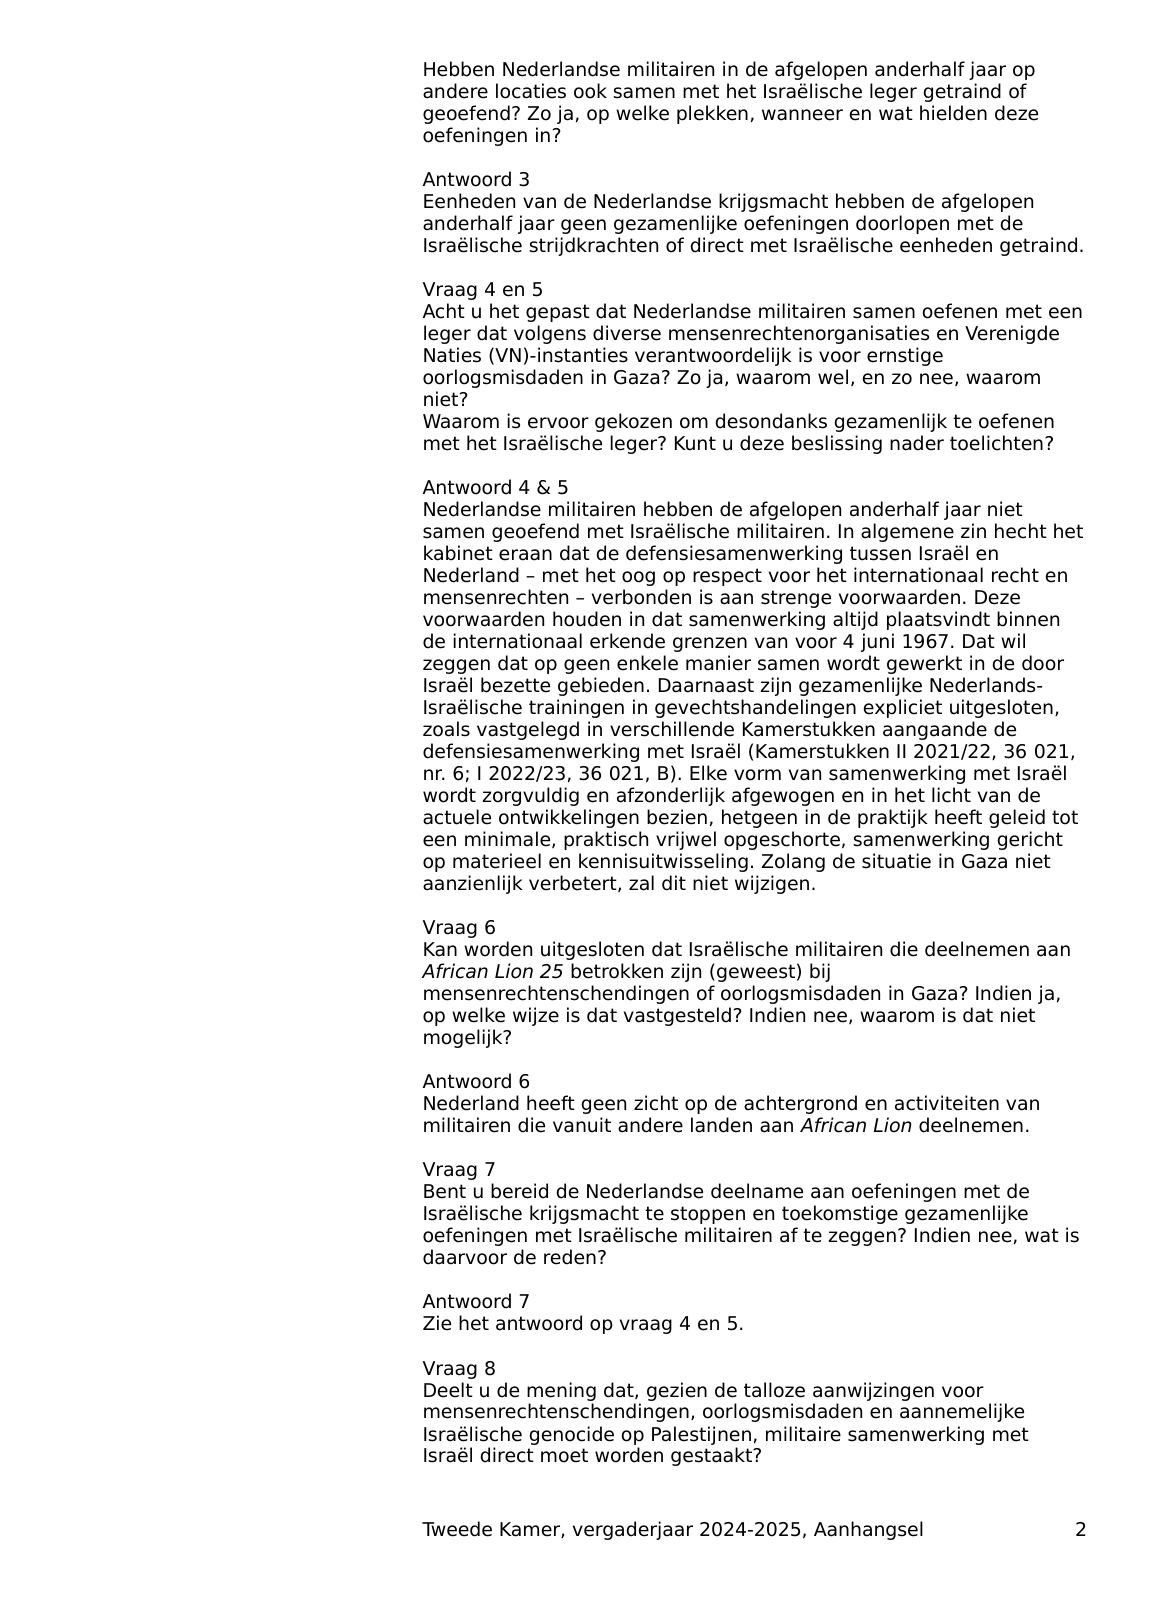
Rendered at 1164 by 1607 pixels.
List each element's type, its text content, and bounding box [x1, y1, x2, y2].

text Vraag 8 [422, 1357, 1087, 1379]
text Hebben Nederlandse militairen in de afgelopen anderhalf jaar op andere locaties ook samen met het Israëlische leger getraind of geoefend? Zo ja, op welke plekken, wanneer en wat hielden deze oefeningen in? [422, 59, 1087, 147]
text Vraag 7 [422, 1159, 1087, 1181]
text Antwoord 3 [422, 169, 1087, 191]
text Eenheden van de Nederlandse krijgsmacht hebben de afgelopen anderhalf jaar geen gezamenlijke oefeningen doorlopen met de Israëlische strijdkrachten of direct met Israëlische eenheden getraind. [422, 191, 1087, 257]
text Acht u het gepast dat Nederlandse militairen samen oefenen met een leger dat volgens diverse mensenrechtenorganisaties en Verenigde Naties (VN)-instanties verantwoordelijk is voor ernstige oorlogsmisdaden in Gaza? Zo ja, waarom wel, en zo nee, waarom niet? [422, 301, 1087, 411]
text Vraag 6 [422, 917, 1087, 939]
text Vraag 4 en 5 [422, 279, 1087, 301]
text Antwoord 6 [422, 1071, 1087, 1093]
text Kan worden uitgesloten dat Israëlische militairen die deelnemen aan African Lion 25 betrokken zijn (geweest) bij mensenrechtenschendingen of oorlogsmisdaden in Gaza? Indien ja, op welke wijze is dat vastgesteld? Indien nee, waarom is dat niet mogelijk? [422, 939, 1087, 1049]
text Bent u bereid de Nederlandse deelname aan oefeningen met de Israëlische krijgsmacht te stoppen en toekomstige gezamenlijke oefeningen met Israëlische militairen af te zeggen? Indien nee, wat is daarvoor de reden? [422, 1181, 1087, 1269]
text Zie het antwoord op vraag 4 en 5. [422, 1313, 1087, 1335]
text Waarom is ervoor gekozen om desondanks gezamenlijk te oefenen met het Israëlische leger? Kunt u deze beslissing nader toelichten? [422, 411, 1087, 455]
text Antwoord 7 [422, 1291, 1087, 1313]
text Deelt u de mening dat, gezien de talloze aanwijzingen voor mensenrechtenschendingen, oorlogsmisdaden en aannemelijke Israëlische genocide op Palestijnen, militaire samenwerking met Israël direct moet worden gestaakt? [422, 1379, 1087, 1467]
text Nederland heeft geen zicht op de achtergrond en activiteiten van militairen die vanuit andere landen aan African Lion deelnemen. [422, 1093, 1087, 1137]
text Nederlandse militairen hebben de afgelopen anderhalf jaar niet samen geoefend met Israëlische militairen. In algemene zin hecht het kabinet eraan dat de defensiesamenwerking tussen Israël en Nederland – met het oog op respect voor het internationaal recht en mensenrechten – verbonden is aan strenge voorwaarden. Deze voorwaarden houden in dat samenwerking altijd plaatsvindt binnen de internationaal erkende grenzen van voor 4 juni 1967. Dat wil zeggen dat op geen enkele manier samen wordt gewerkt in de door Israël bezette gebieden. Daarnaast zijn gezamenlijke Nederlands-Israëlische trainingen in gevechtshandelingen expliciet uitgesloten, zoals vastgelegd in verschillende Kamerstukken aangaande de defensiesamenwerking met Israël (Kamerstukken II 2021/22, 36 021, nr. 6; I 2022/23, 36 021, B). Elke vorm van samenwerking met Israël wordt zorgvuldig en afzonderlijk afgewogen en in het licht van de actuele ontwikkelingen bezien, hetgeen in de praktijk heeft geleid tot een minimale, praktisch vrijwel opgeschorte, samenwerking gericht op materieel en kennisuitwisseling. Zolang de situatie in Gaza niet aanzienlijk verbetert, zal dit niet wijzigen. [422, 499, 1087, 895]
text Antwoord 4 & 5 [422, 477, 1087, 499]
